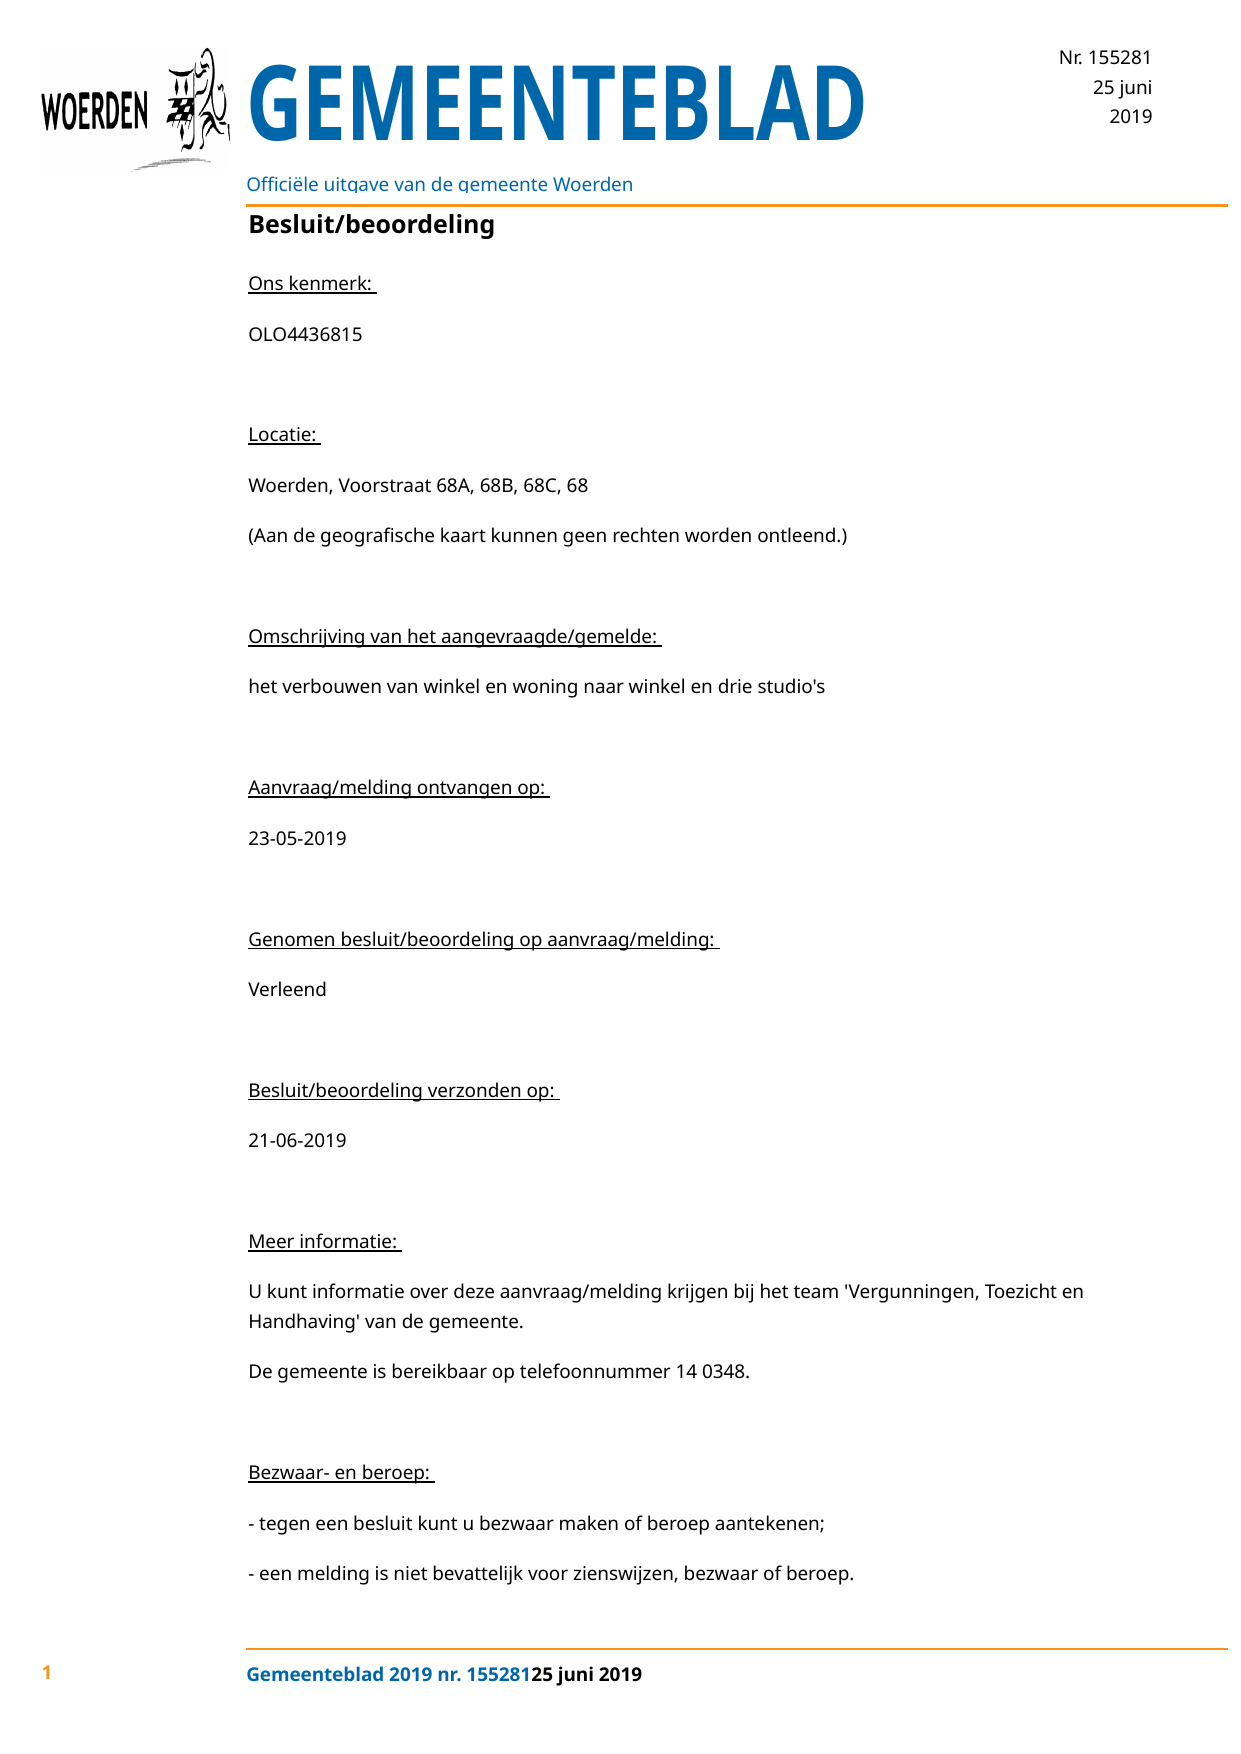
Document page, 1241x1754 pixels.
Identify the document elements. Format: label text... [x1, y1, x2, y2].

text Genomen besluit/beoordeling op aanvraag/melding: [248, 926, 1152, 951]
text Meer informatie: [248, 1228, 1152, 1254]
picture [41, 47, 231, 172]
text Aanvraag/melding ontvangen op: [248, 774, 1152, 800]
text Locatie: [248, 422, 1152, 447]
text - een melding is niet bevattelijk voor zienswijzen, bezwaar of beroep. [248, 1560, 1152, 1586]
text Besluit/beoordeling verzonden op: [248, 1077, 1152, 1103]
text U kunt informatie over deze aanvraag/melding krijgen bij het team 'Vergunningen, Toezicht en Handhaving' van de gemeente. [248, 1279, 1152, 1334]
text - tegen een besluit kunt u bezwaar maken of beroep aantekenen; [248, 1510, 1152, 1536]
text Bezwaar- en beroep: [248, 1459, 1152, 1485]
text De gemeente is bereikbaar op telefoonnummer 14 0348. [248, 1359, 1152, 1384]
text 21-06-2019 [248, 1127, 1152, 1153]
text Omschrijving van het aangevraagde/gemelde: [248, 623, 1152, 649]
text het verbouwen van winkel en woning naar winkel en drie studio's [248, 674, 1152, 699]
text 23-05-2019 [248, 825, 1152, 851]
text Verleend [248, 976, 1152, 1002]
text OLO4436815 [248, 321, 1152, 346]
text Ons kenmerk: [248, 270, 1152, 296]
text Besluit/beoordeling [248, 207, 1152, 241]
text (Aan de geografische kaart kunnen geen rechten worden ontleend.) [248, 522, 1152, 548]
text Woerden, Voorstraat 68A, 68B, 68C, 68 [248, 472, 1152, 498]
